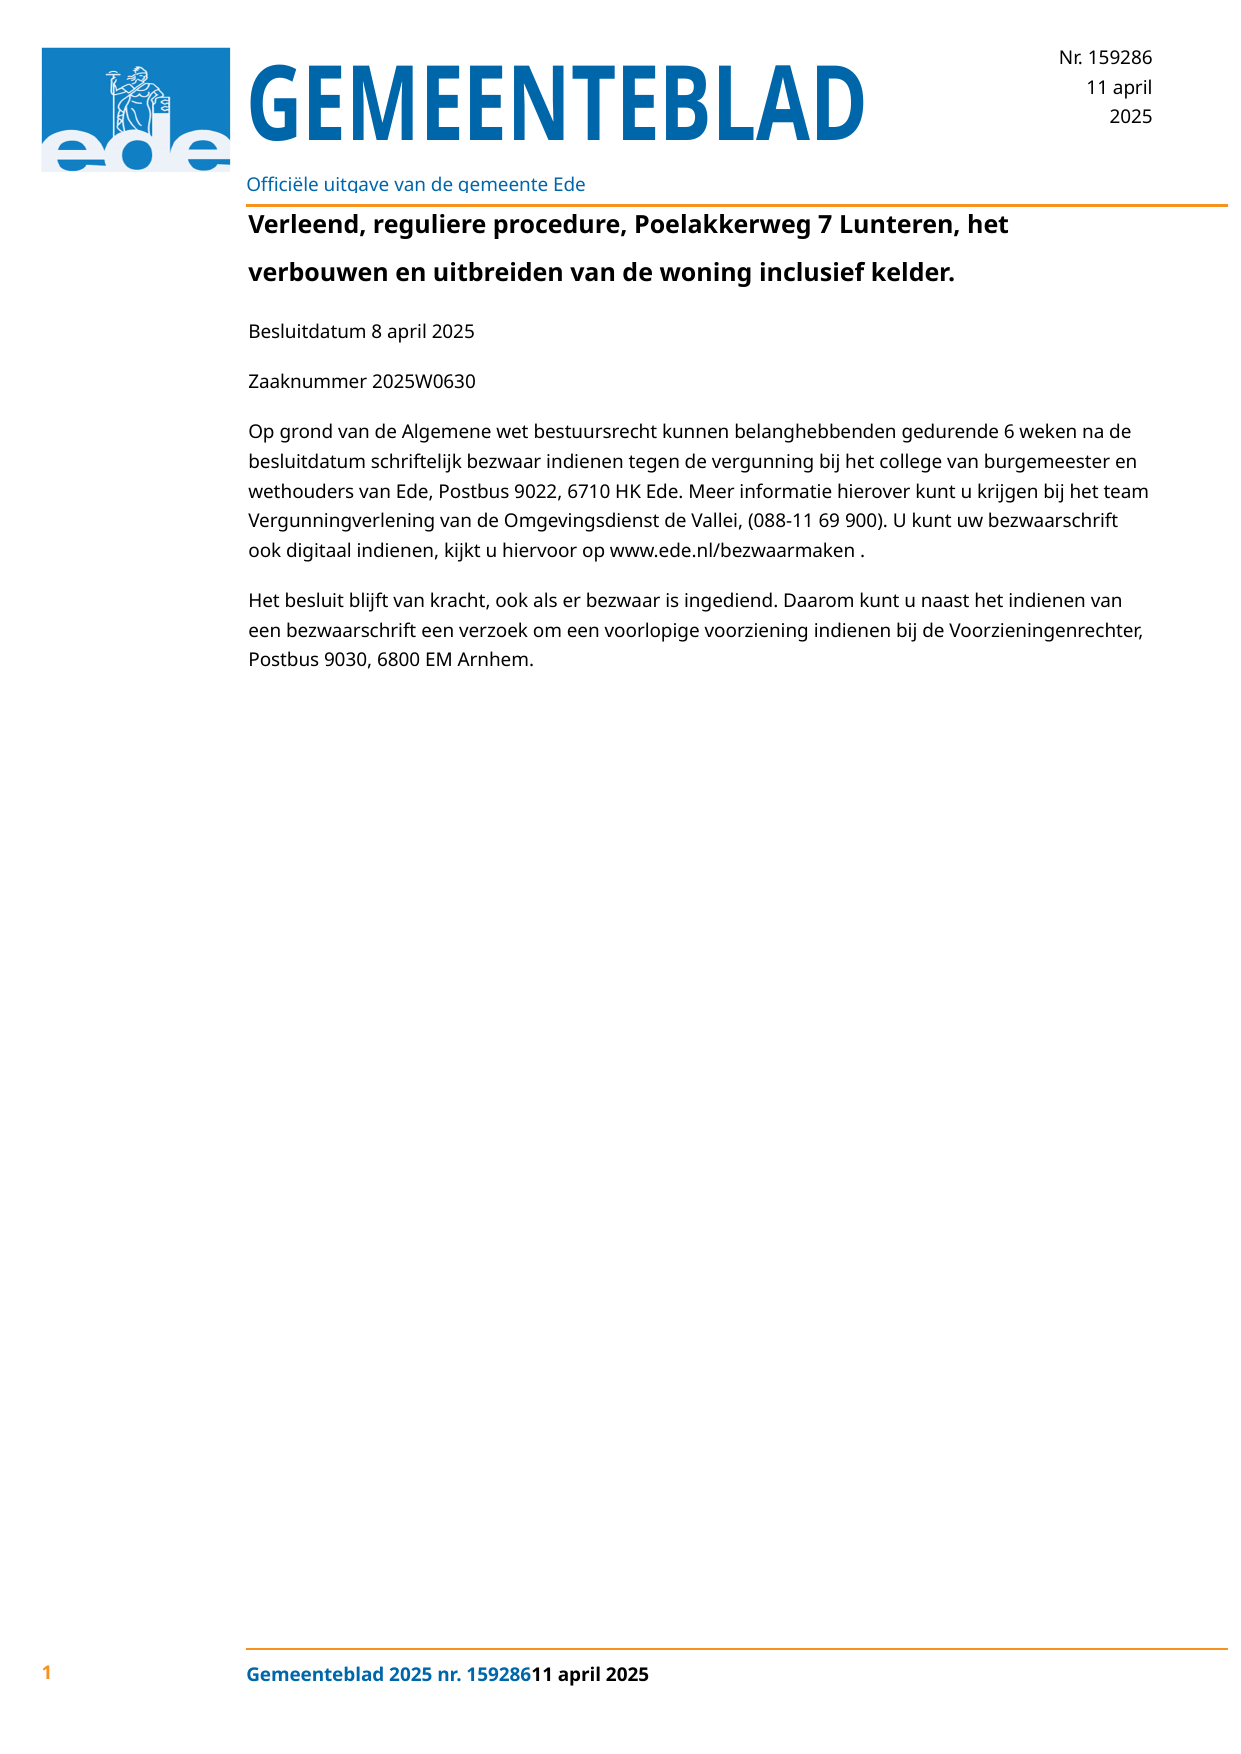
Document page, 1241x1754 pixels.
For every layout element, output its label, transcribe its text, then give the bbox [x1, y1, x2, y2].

picture [41, 47, 231, 172]
text Besluitdatum 8 april 2025 [248, 318, 1152, 344]
text Verleend, reguliere procedure, Poelakkerweg 7 Lunteren, het verbouwen en uitbreiden van de woning inclusief kelder. [248, 207, 1152, 288]
text Zaaknummer 2025W0630 [248, 368, 1152, 394]
text Het besluit blijft van kracht, ook als er bezwaar is ingediend. Daarom kunt u naast het indienen van een bezwaarschrift een verzoek om een voorlopige voorziening indienen bij de Voorzieningenrechter, Postbus 9030, 6800 EM Arnhem. [248, 587, 1152, 672]
text Op grond van de Algemene wet bestuursrecht kunnen belanghebbenden gedurende 6 weken na de besluitdatum schriftelijk bezwaar indienen tegen de vergunning bij het college van burgemeester en wethouders van Ede, Postbus 9022, 6710 HK Ede. Meer informatie hierover kunt u krijgen bij het team Vergunningverlening van de Omgevingsdienst de Vallei, (088-11 69 900). U kunt uw bezwaarschrift ook digitaal indienen, kijkt u hiervoor op www.ede.nl/bezwaarmaken . [248, 419, 1152, 563]
